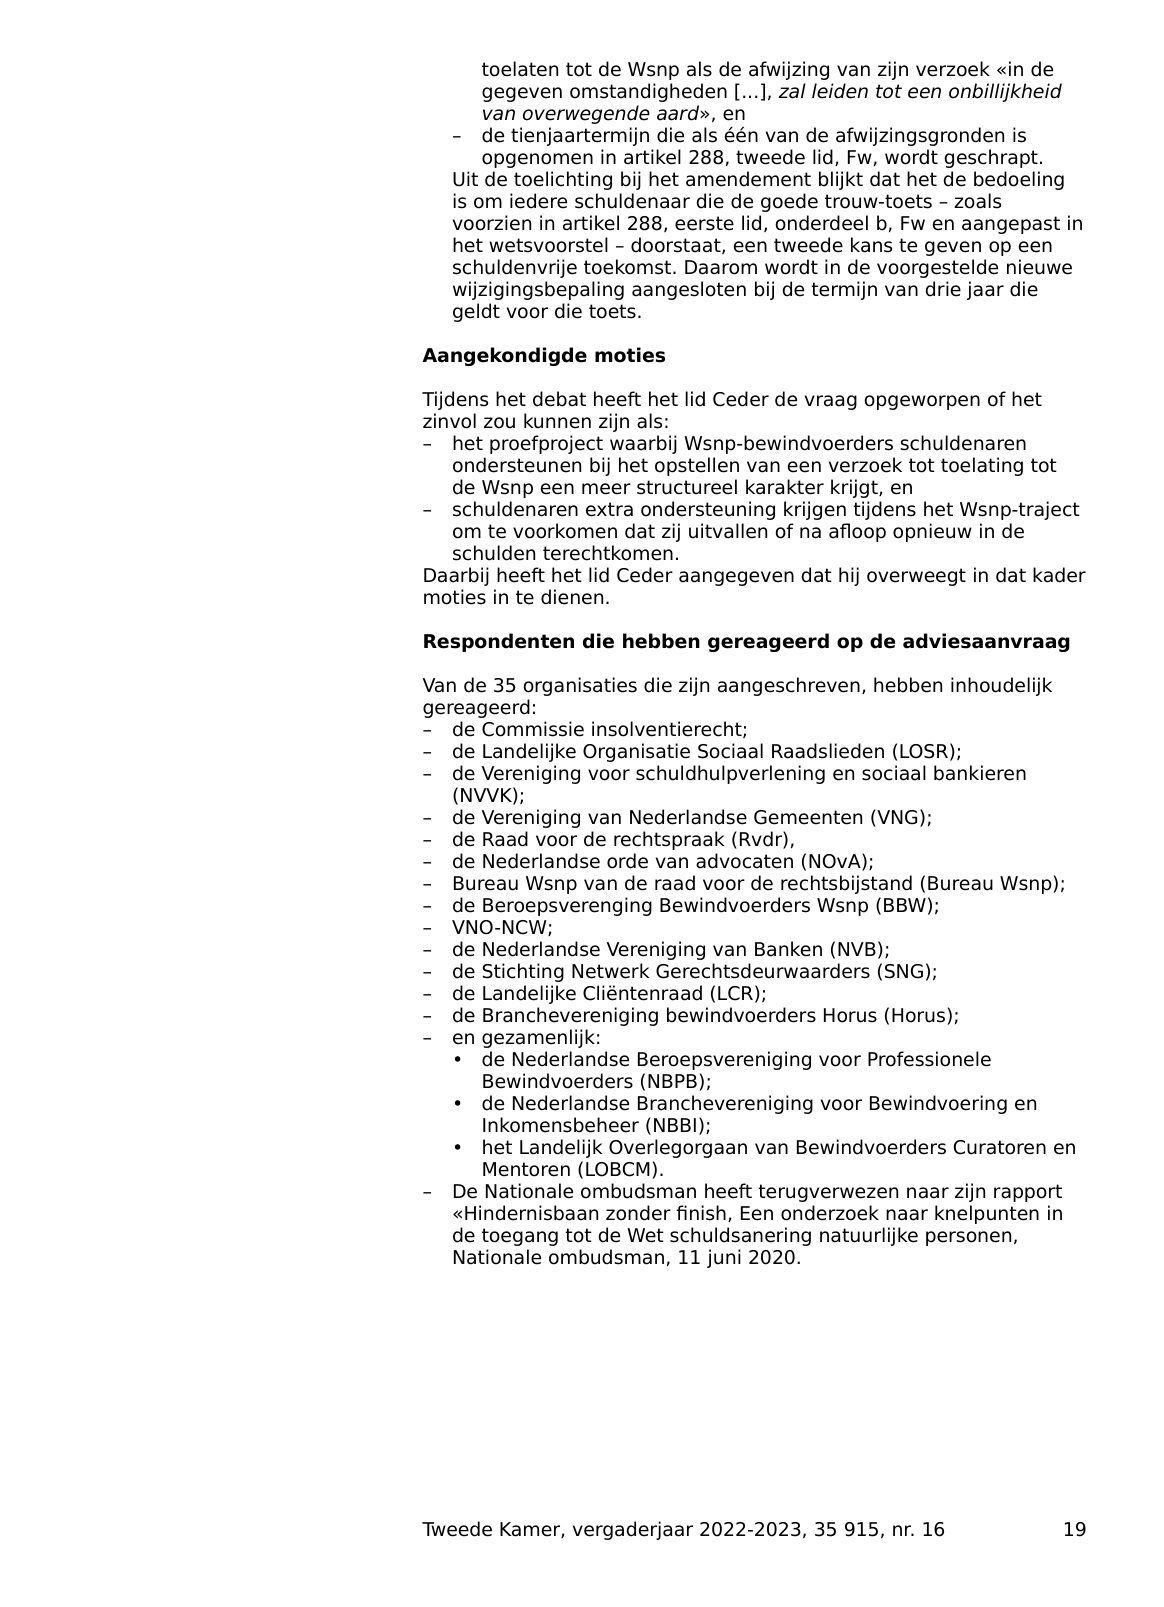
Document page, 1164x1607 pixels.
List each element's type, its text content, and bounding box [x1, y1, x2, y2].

text – schuldenaren extra ondersteuning krijgen tijdens het Wsnp-traject om te voorkomen dat zij uitvallen of na afloop opnieuw in de schulden terechtkomen. [422, 499, 1087, 565]
text – de Commissie insolventierecht; [422, 719, 1087, 741]
text – de Vereniging voor schuldhulpverlening en sociaal bankieren (NVVK); [422, 763, 1087, 807]
text • de Nederlandse Branchevereniging voor Bewindvoering en Inkomensbeheer (NBBI); [452, 1093, 1087, 1137]
text – De Nationale ombudsman heeft terugverwezen naar zijn rapport «Hindernisbaan zonder finish, Een onderzoek naar knelpunten in de toegang tot de Wet schuldsanering natuurlijke personen, Nationale ombudsman, 11 juni 2020. [422, 1181, 1087, 1269]
text toelaten tot de Wsnp als de afwijzing van zijn verzoek «in de gegeven omstandigheden [...], zal leiden tot een onbillijkheid van overwegende aard», en [452, 59, 1087, 125]
text • het Landelijk Overlegorgaan van Bewindvoerders Curatoren en Mentoren (LOBCM). [452, 1137, 1087, 1181]
text – de Landelijke Cliëntenraad (LCR); [422, 983, 1087, 1005]
subtitle Respondenten die hebben gereageerd op de adviesaanvraag [422, 631, 1087, 653]
text – de Nederlandse Vereniging van Banken (NVB); [422, 939, 1087, 961]
text – VNO-NCW; [422, 917, 1087, 939]
text – Bureau Wsnp van de raad voor de rechtsbijstand (Bureau Wsnp); [422, 873, 1087, 895]
text – de Beroepsverenging Bewindvoerders Wsnp (BBW); [422, 895, 1087, 917]
text Van de 35 organisaties die zijn aangeschreven, hebben inhoudelijk gereageerd: [422, 675, 1087, 719]
text – de Branchevereniging bewindvoerders Horus (Horus); [422, 1005, 1087, 1027]
text Aangekondigde moties [422, 345, 1087, 367]
text – de Raad voor de rechtspraak (Rvdr), [422, 829, 1087, 851]
text • de Nederlandse Beroepsvereniging voor Professionele Bewindvoerders (NBPB); [452, 1049, 1087, 1093]
text – het proefproject waarbij Wsnp-bewindvoerders schuldenaren ondersteunen bij het opstellen van een verzoek tot toelating tot de Wsnp een meer structureel karakter krijgt, en [422, 433, 1087, 499]
text Tijdens het debat heeft het lid Ceder de vraag opgeworpen of het zinvol zou kunnen zijn als: [422, 389, 1087, 433]
text Daarbij heeft het lid Ceder aangegeven dat hij overweegt in dat kader moties in te dienen. [422, 565, 1087, 609]
text – de Vereniging van Nederlandse Gemeenten (VNG); [422, 807, 1087, 829]
text – en gezamenlijk: [422, 1027, 1087, 1049]
text – de Landelijke Organisatie Sociaal Raadslieden (LOSR); [422, 741, 1087, 763]
text – de tienjaartermijn die als één van de afwijzingsgronden is opgenomen in artikel 288, tweede lid, Fw, wordt geschrapt. [452, 125, 1087, 169]
text – de Stichting Netwerk Gerechtsdeurwaarders (SNG); [422, 961, 1087, 983]
text – de Nederlandse orde van advocaten (NOvA); [422, 851, 1087, 873]
text Uit de toelichting bij het amendement blijkt dat het de bedoeling is om iedere schuldenaar die de goede trouw-toets – zoals voorzien in artikel 288, eerste lid, onderdeel b, Fw en aangepast in het wetsvoorstel – doorstaat, een tweede kans te geven op een schuldenvrije toekomst. Daarom wordt in de voorgestelde nieuwe wijzigingsbepaling aangesloten bij de termijn van drie jaar die geldt voor die toets. [452, 169, 1087, 323]
